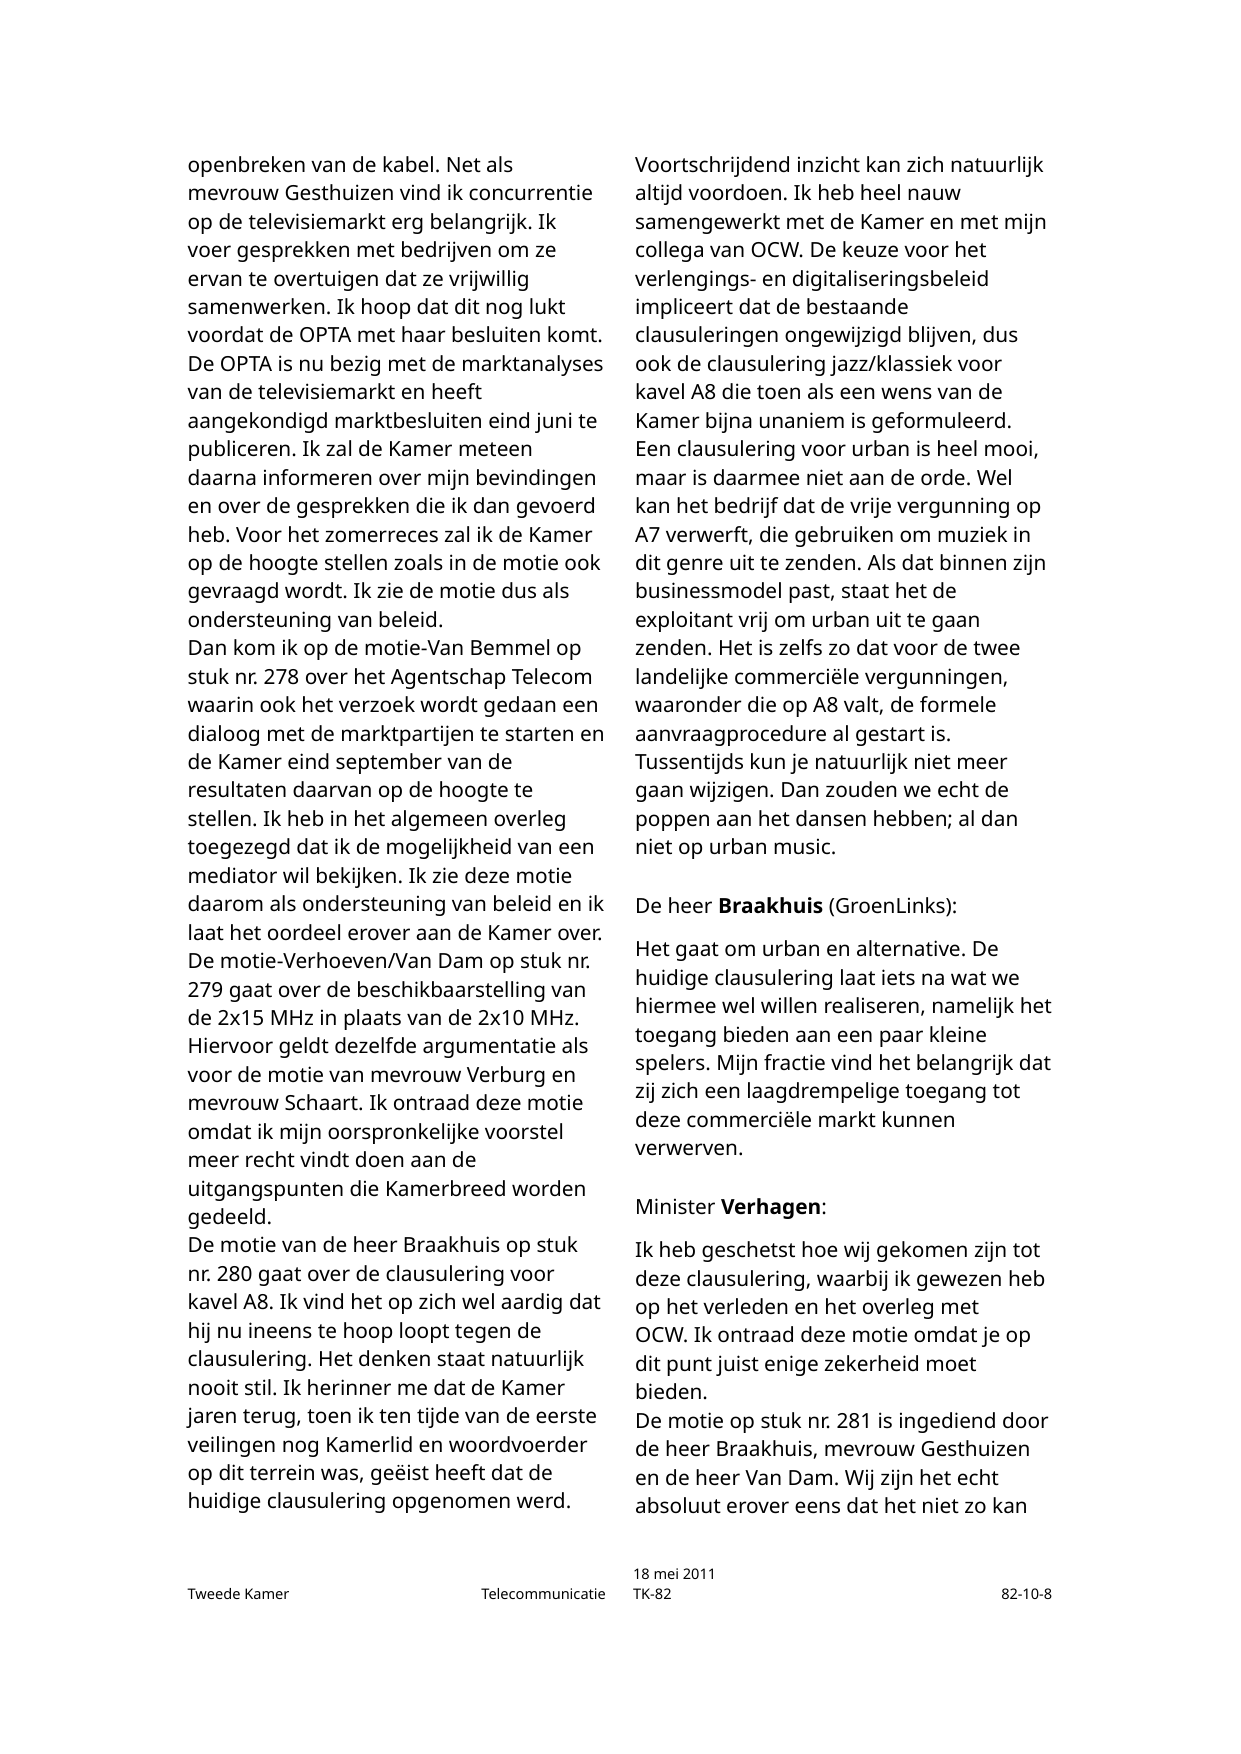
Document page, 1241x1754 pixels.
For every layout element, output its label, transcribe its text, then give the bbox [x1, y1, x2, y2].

text Minister Verhagen: [635, 1192, 1053, 1220]
text Voortschrijdend inzicht kan zich natuurlijk altijd voordoen. Ik heb heel nauw samengewerkt met de Kamer en met mijn collega van OCW. De keuze voor het verlengings- en digitaliseringsbeleid impliceert dat de bestaande clausuleringen ongewijzigd blijven, dus ook de clausulering jazz/klassiek voor kavel A8 die toen als een wens van de Kamer bijna unaniem is geformuleerd. Een clausulering voor urban is heel mooi, maar is daarmee niet aan de orde. Wel kan het bedrijf dat de vrije vergunning op A7 verwerft, die gebruiken om muziek in dit genre uit te zenden. Als dat binnen zijn businessmodel past, staat het de exploitant vrij om urban uit te gaan zenden. Het is zelfs zo dat voor de twee landelijke commerciële vergunningen, waaronder die op A8 valt, de formele aanvraagprocedure al gestart is. Tussentijds kun je natuurlijk niet meer gaan wijzigen. Dan zouden we echt de poppen aan het dansen hebben; al dan niet op urban music. [635, 150, 1053, 861]
text De motie van de heer Braakhuis op stuk nr. 280 gaat over de clausulering voor kavel A8. Ik vind het op zich wel aardig dat hij nu ineens te hoop loopt tegen de clausulering. Het denken staat natuurlijk nooit stil. Ik herinner me dat de Kamer jaren terug, toen ik ten tijde van de eerste veilingen nog Kamerlid en woordvoerder op dit terrein was, geëist heeft dat de huidige clausulering opgenomen werd. [187, 1231, 605, 1515]
text Het gaat om urban en alternative. De huidige clausulering laat iets na wat we hiermee wel willen realiseren, namelijk het toegang bieden aan een paar kleine spelers. Mijn fractie vind het belangrijk dat zij zich een laagdrempelige toegang tot deze commerciële markt kunnen verwerven. [635, 934, 1053, 1162]
text Dan kom ik op de motie-Van Bemmel op stuk nr. 278 over het Agentschap Telecom waarin ook het verzoek wordt gedaan een dialoog met de marktpartijen te starten en de Kamer eind september van de resultaten daarvan op de hoogte te stellen. Ik heb in het algemeen overleg toegezegd dat ik de mogelijkheid van een mediator wil bekijken. Ik zie deze motie daarom als ondersteuning van beleid en ik laat het oordeel erover aan de Kamer over. [187, 633, 605, 946]
text De heer Braakhuis (GroenLinks): [635, 891, 1053, 919]
text De motie op stuk nr. 281 is ingediend door de heer Braakhuis, mevrouw Gesthuizen en de heer Van Dam. Wij zijn het echt absoluut erover eens dat het niet zo kan [635, 1406, 1053, 1520]
text Ik heb geschetst hoe wij gekomen zijn tot deze clausulering, waarbij ik gewezen heb op het verleden en het overleg met OCW. Ik ontraad deze motie omdat je op dit punt juist enige zekerheid moet bieden. [635, 1235, 1053, 1406]
text De motie-Verhoeven/Van Dam op stuk nr. 279 gaat over de beschikbaarstelling van de 2x15 MHz in plaats van de 2x10 MHz. Hiervoor geldt dezelfde argumentatie als voor de motie van mevrouw Verburg en mevrouw Schaart. Ik ontraad deze motie omdat ik mijn oorspronkelijke voorstel meer recht vindt doen aan de uitgangspunten die Kamerbreed worden gedeeld. [187, 946, 605, 1231]
text openbreken van de kabel. Net als mevrouw Gesthuizen vind ik concurrentie op de televisiemarkt erg belangrijk. Ik voer gesprekken met bedrijven om ze ervan te overtuigen dat ze vrijwillig samenwerken. Ik hoop dat dit nog lukt voordat de OPTA met haar besluiten komt. De OPTA is nu bezig met de marktanalyses van de televisiemarkt en heeft aangekondigd marktbesluiten eind juni te publiceren. Ik zal de Kamer meteen daarna informeren over mijn bevindingen en over de gesprekken die ik dan gevoerd heb. Voor het zomerreces zal ik de Kamer op de hoogte stellen zoals in de motie ook gevraagd wordt. Ik zie de motie dus als ondersteuning van beleid. [187, 150, 605, 633]
